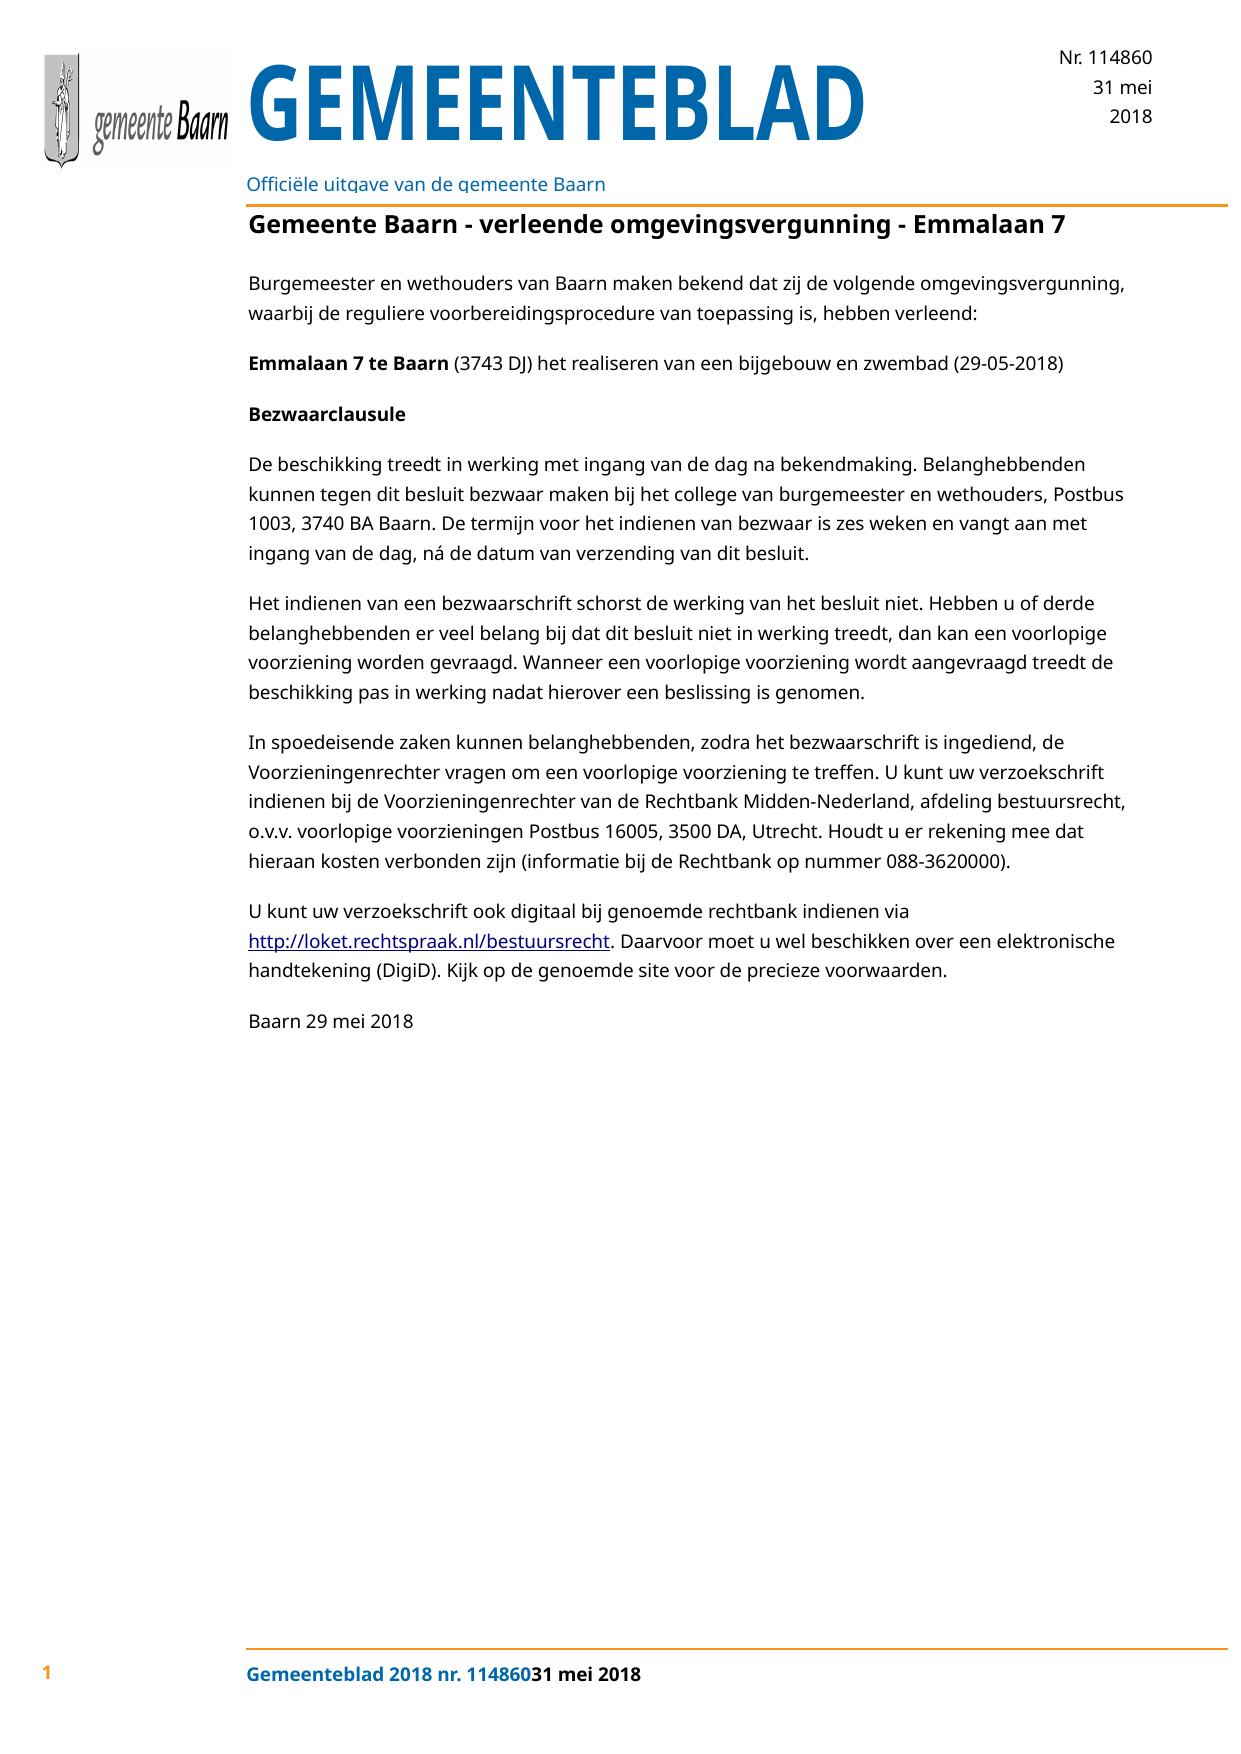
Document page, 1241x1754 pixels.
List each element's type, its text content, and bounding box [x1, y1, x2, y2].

text Emmalaan 7 te Baarn (3743 DJ) het realiseren van een bijgebouw en zwembad (29-05-2018) [248, 350, 1152, 376]
picture [41, 47, 231, 172]
text Het indienen van een bezwaarschrift schorst de werking van het besluit niet. Hebben u of derde belanghebbenden er veel belang bij dat dit besluit niet in werking treedt, dan kan een voorlopige voorziening worden gevraagd. Wanneer een voorlopige voorziening wordt aangevraagd treedt de beschikking pas in werking nadat hierover een beslissing is genomen. [248, 590, 1152, 705]
text Gemeente Baarn - verleende omgevingsvergunning - Emmalaan 7 [248, 207, 1152, 241]
text U kunt uw verzoekschrift ook digitaal bij genoemde rechtbank indienen via http://loket.rechtspraak.nl/bestuursrecht. Daarvoor moet u wel beschikken over een elektronische handtekening (DigiD). Kijk op de genoemde site voor de precieze voorwaarden. [248, 898, 1152, 983]
text De beschikking treedt in werking met ingang van de dag na bekendmaking. Belanghebbenden kunnen tegen dit besluit bezwaar maken bij het college van burgemeester en wethouders, Postbus 1003, 3740 BA Baarn. De termijn voor het indienen van bezwaar is zes weken en vangt aan met ingang van de dag, ná de datum van verzending van dit besluit. [248, 451, 1152, 566]
text Baarn 29 mei 2018 [248, 1008, 1152, 1033]
text Bezwaarclausule [248, 401, 1152, 426]
text Burgemeester en wethouders van Baarn maken bekend dat zij de volgende omgevingsvergunning, waarbij de reguliere voorbereidingsprocedure van toepassing is, hebben verleend: [248, 270, 1152, 326]
text In spoedeisende zaken kunnen belanghebbenden, zodra het bezwaarschrift is ingediend, de Voorzieningenrechter vragen om een voorlopige voorziening te treffen. U kunt uw verzoekschrift indienen bij de Voorzieningenrechter van de Rechtbank Midden-Nederland, afdeling bestuursrecht, o.v.v. voorlopige voorzieningen Postbus 16005, 3500 DA, Utrecht. Houdt u er rekening mee dat hieraan kosten verbonden zijn (informatie bij de Rechtbank op nummer 088-3620000). [248, 729, 1152, 873]
